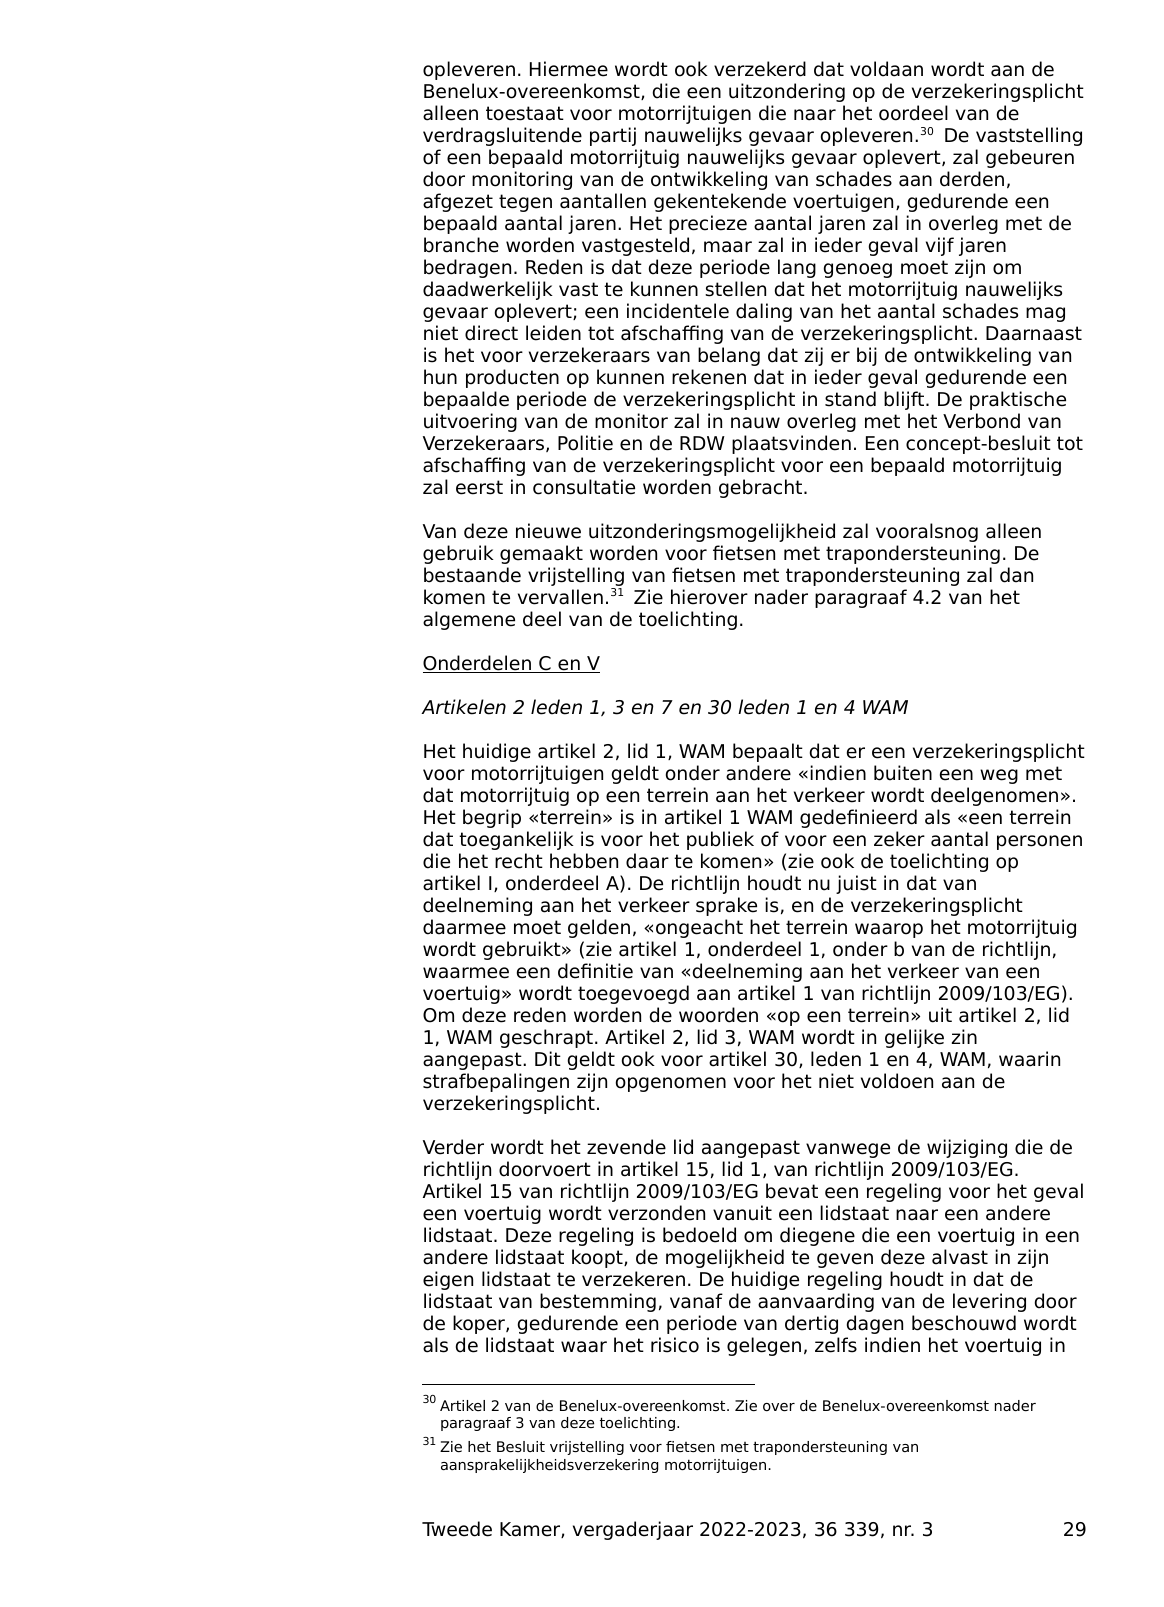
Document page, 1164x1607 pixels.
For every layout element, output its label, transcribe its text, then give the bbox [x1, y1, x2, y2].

text Van deze nieuwe uitzonderingsmogelijkheid zal vooralsnog alleen gebruik gemaakt worden voor fietsen met trapondersteuning. De bestaande vrijstelling van fietsen met trapondersteuning zal dan komen te vervallen. Zie hierover nader paragraaf 4.2 van het algemene deel van de toelichting. [422, 521, 1087, 631]
text Verder wordt het zevende lid aangepast vanwege de wijziging die de richtlijn doorvoert in artikel 15, lid 1, van richtlijn 2009/103/EG. Artikel 15 van richtlijn 2009/103/EG bevat een regeling voor het geval een voertuig wordt verzonden vanuit een lidstaat naar een andere lidstaat. Deze regeling is bedoeld om diegene die een voertuig in een andere lidstaat koopt, de mogelijkheid te geven deze alvast in zijn eigen lidstaat te verzekeren. De huidige regeling houdt in dat de lidstaat van bestemming, vanaf de aanvaarding van de levering door de koper, gedurende een periode van dertig dagen beschouwd wordt als de lidstaat waar het risico is gelegen, zelfs indien het voertuig in [422, 1137, 1087, 1357]
text Artikel 2 van de Benelux-overeenkomst. Zie over de Benelux-overeenkomst nader paragraaf 3 van deze toelichting. [422, 1393, 1087, 1432]
text Het huidige artikel 2, lid 1, WAM bepaalt dat er een verzekeringsplicht voor motorrijtuigen geldt onder andere «indien buiten een weg met dat motorrijtuig op een terrein aan het verkeer wordt deelgenomen». Het begrip «terrein» is in artikel 1 WAM gedefinieerd als «een terrein dat toegankelijk is voor het publiek of voor een zeker aantal personen die het recht hebben daar te komen» (zie ook de toelichting op artikel I, onderdeel A). De richtlijn houdt nu juist in dat van deelneming aan het verkeer sprake is, en de verzekeringsplicht daarmee moet gelden, «ongeacht het terrein waarop het motorrijtuig wordt gebruikt» (zie artikel 1, onderdeel 1, onder b van de richtlijn, waarmee een definitie van «deelneming aan het verkeer van een voertuig» wordt toegevoegd aan artikel 1 van richtlijn 2009/103/EG). Om deze reden worden de woorden «op een terrein» uit artikel 2, lid 1, WAM geschrapt. Artikel 2, lid 3, WAM wordt in gelijke zin aangepast. Dit geldt ook voor artikel 30, leden 1 en 4, WAM, waarin strafbepalingen zijn opgenomen voor het niet voldoen aan de verzekeringsplicht. [422, 741, 1087, 1115]
text Zie het Besluit vrijstelling voor fietsen met trapondersteuning van aansprakelijkheidsverzekering motorrijtuigen. [422, 1435, 1087, 1474]
subtitle Artikelen 2 leden 1, 3 en 7 en 30 leden 1 en 4 WAM [422, 697, 1087, 719]
text opleveren. Hiermee wordt ook verzekerd dat voldaan wordt aan de Benelux-overeenkomst, die een uitzondering op de verzekeringsplicht alleen toestaat voor motorrijtuigen die naar het oordeel van de verdragsluitende partij nauwelijks gevaar opleveren. De vaststelling of een bepaald motorrijtuig nauwelijks gevaar oplevert, zal gebeuren door monitoring van de ontwikkeling van schades aan derden, afgezet tegen aantallen gekentekende voertuigen, gedurende een bepaald aantal jaren. Het precieze aantal jaren zal in overleg met de branche worden vastgesteld, maar zal in ieder geval vijf jaren bedragen. Reden is dat deze periode lang genoeg moet zijn om daadwerkelijk vast te kunnen stellen dat het motorrijtuig nauwelijks gevaar oplevert; een incidentele daling van het aantal schades mag niet direct leiden tot afschaffing van de verzekeringsplicht. Daarnaast is het voor verzekeraars van belang dat zij er bij de ontwikkeling van hun producten op kunnen rekenen dat in ieder geval gedurende een bepaalde periode de verzekeringsplicht in stand blijft. De praktische uitvoering van de monitor zal in nauw overleg met het Verbond van Verzekeraars, Politie en de RDW plaatsvinden. Een concept-besluit tot afschaffing van de verzekeringsplicht voor een bepaald motorrijtuig zal eerst in consultatie worden gebracht. [422, 59, 1087, 499]
subtitle Onderdelen C en V [422, 653, 1087, 675]
